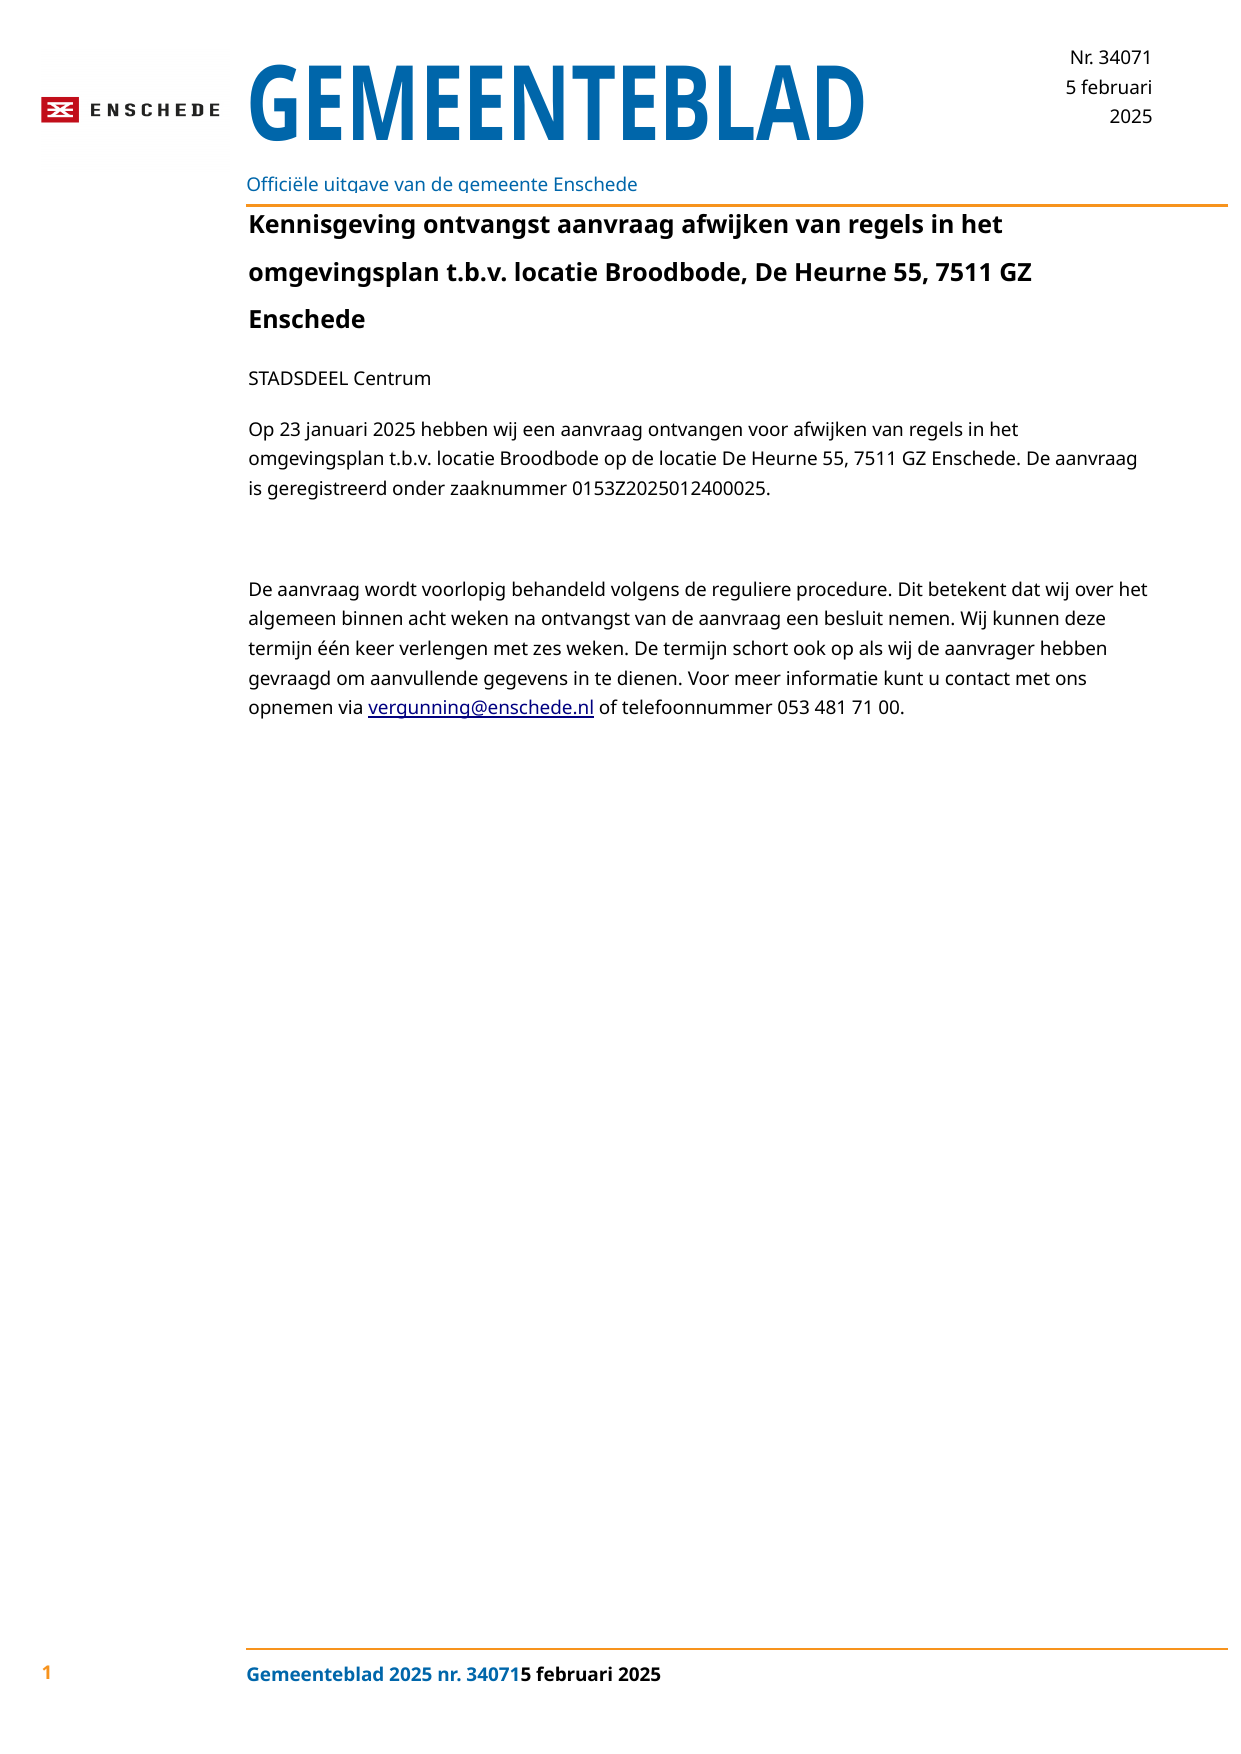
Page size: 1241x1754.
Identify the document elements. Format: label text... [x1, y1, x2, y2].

text De aanvraag wordt voorlopig behandeld volgens de reguliere procedure. Dit betekent dat wij over het algemeen binnen acht weken na ontvangst van de aanvraag een besluit nemen. Wij kunnen deze termijn één keer verlengen met zes weken. De termijn schort ook op als wij de aanvrager hebben gevraagd om aanvullende gegevens in te dienen. Voor meer informatie kunt u contact met ons opnemen via vergunning@enschede.nl of telefoonnummer 053 481 71 00. [248, 576, 1152, 720]
text STADSDEEL Centrum [248, 366, 1152, 391]
picture [41, 47, 231, 172]
text Kennisgeving ontvangst aanvraag afwijken van regels in het omgevingsplan t.b.v. locatie Broodbode, De Heurne 55, 7511 GZ Enschede [248, 207, 1152, 336]
text Op 23 januari 2025 hebben wij een aanvraag ontvangen voor afwijken van regels in het omgevingsplan t.b.v. locatie Broodbode op de locatie De Heurne 55, 7511 GZ Enschede. De aanvraag is geregistreerd onder zaaknummer 0153Z2025012400025. [248, 416, 1152, 501]
